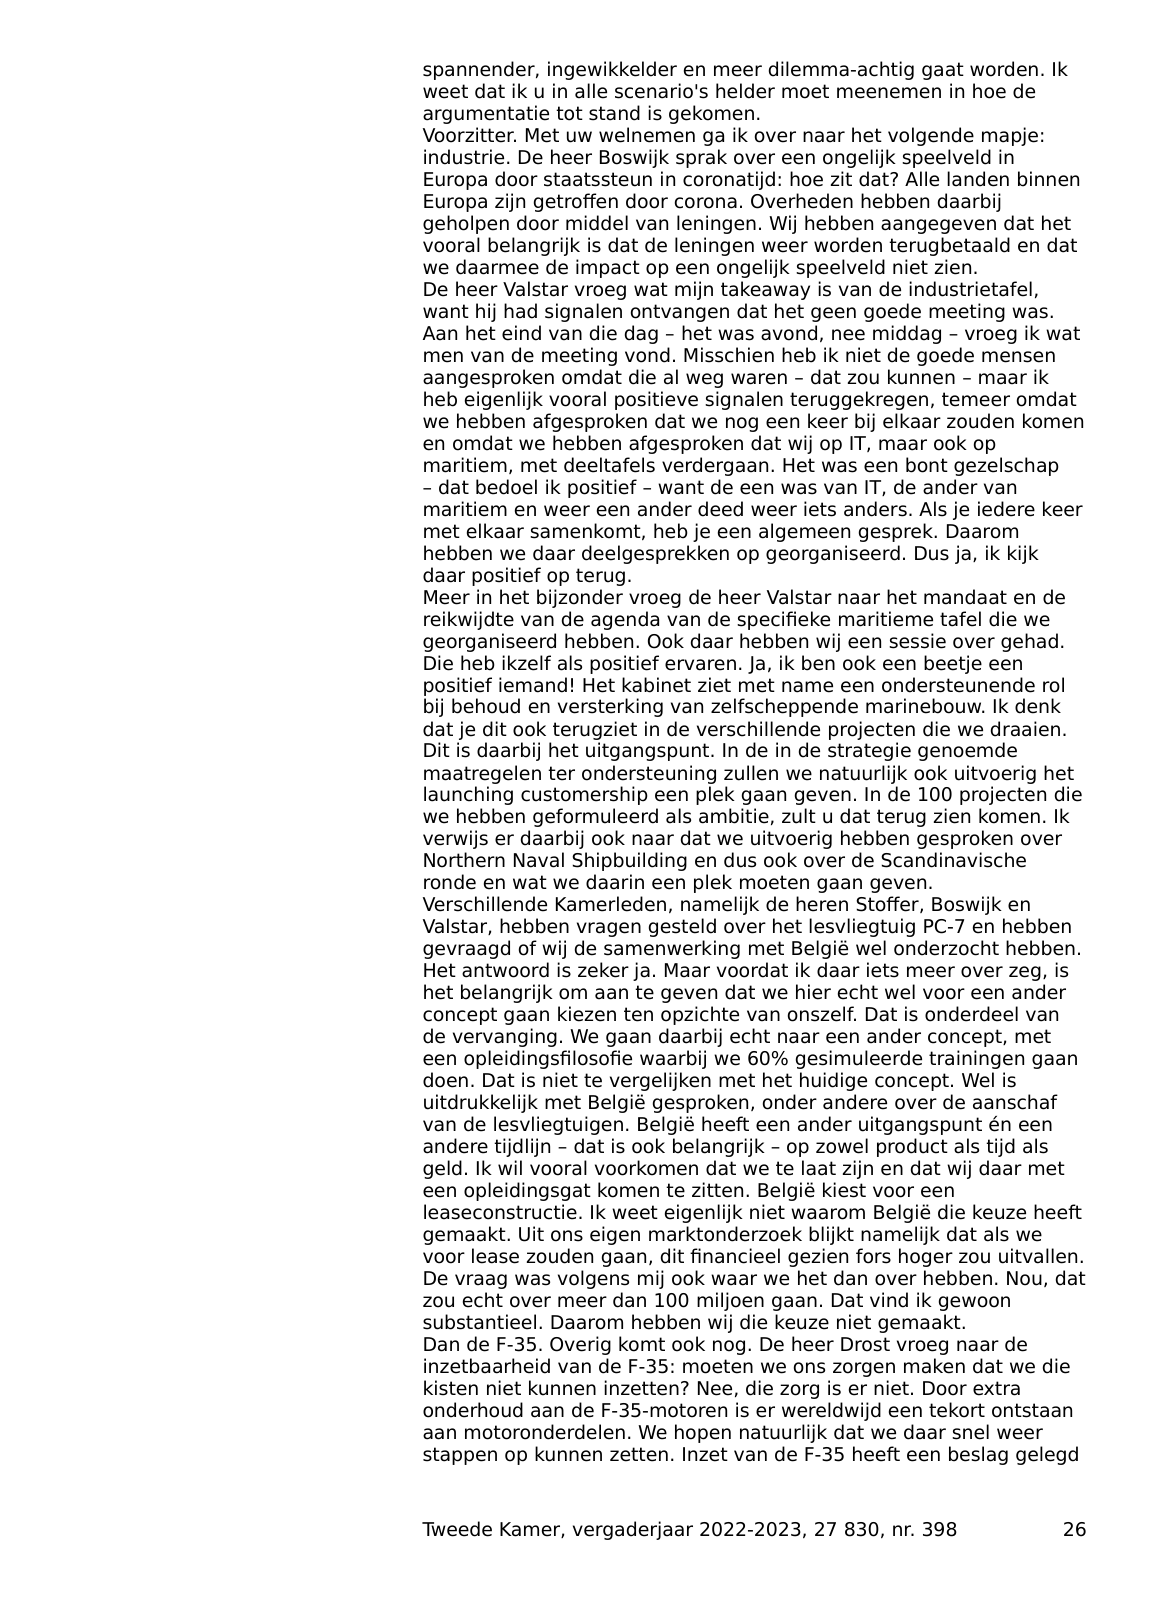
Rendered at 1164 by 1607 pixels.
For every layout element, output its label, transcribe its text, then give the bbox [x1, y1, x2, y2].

text Voorzitter. Met uw welnemen ga ik over naar het volgende mapje: industrie. De heer Boswijk sprak over een ongelijk speelveld in Europa door staatssteun in coronatijd: hoe zit dat? Alle landen binnen Europa zijn getroffen door corona. Overheden hebben daarbij geholpen door middel van leningen. Wij hebben aangegeven dat het vooral belangrijk is dat de leningen weer worden terugbetaald en dat we daarmee de impact op een ongelijk speelveld niet zien. [422, 125, 1087, 279]
text De heer Valstar vroeg wat mijn takeaway is van de industrietafel, want hij had signalen ontvangen dat het geen goede meeting was. Aan het eind van die dag – het was avond, nee middag – vroeg ik wat men van de meeting vond. Misschien heb ik niet de goede mensen aangesproken omdat die al weg waren – dat zou kunnen – maar ik heb eigenlijk vooral positieve signalen teruggekregen, temeer omdat we hebben afgesproken dat we nog een keer bij elkaar zouden komen en omdat we hebben afgesproken dat wij op IT, maar ook op maritiem, met deeltafels verdergaan. Het was een bont gezelschap – dat bedoel ik positief – want de een was van IT, de ander van maritiem en weer een ander deed weer iets anders. Als je iedere keer met elkaar samenkomt, heb je een algemeen gesprek. Daarom hebben we daar deelgesprekken op georganiseerd. Dus ja, ik kijk daar positief op terug. [422, 279, 1087, 587]
text Meer in het bijzonder vroeg de heer Valstar naar het mandaat en de reikwijdte van de agenda van de specifieke maritieme tafel die we georganiseerd hebben. Ook daar hebben wij een sessie over gehad. Die heb ikzelf als positief ervaren. Ja, ik ben ook een beetje een positief iemand! Het kabinet ziet met name een ondersteunende rol bij behoud en versterking van zelfscheppende marinebouw. Ik denk dat je dit ook terugziet in de verschillende projecten die we draaien. Dit is daarbij het uitgangspunt. In de in de strategie genoemde maatregelen ter ondersteuning zullen we natuurlijk ook uitvoerig het launching customership een plek gaan geven. In de 100 projecten die we hebben geformuleerd als ambitie, zult u dat terug zien komen. Ik verwijs er daarbij ook naar dat we uitvoerig hebben gesproken over Northern Naval Shipbuilding en dus ook over de Scandinavische ronde en wat we daarin een plek moeten gaan geven. [422, 587, 1087, 894]
text Dan de F-35. Overig komt ook nog. De heer Drost vroeg naar de inzetbaarheid van de F-35: moeten we ons zorgen maken dat we die kisten niet kunnen inzetten? Nee, die zorg is er niet. Door extra onderhoud aan de F-35-motoren is er wereldwijd een tekort ontstaan aan motoronderdelen. We hopen natuurlijk dat we daar snel weer stappen op kunnen zetten. Inzet van de F-35 heeft een beslag gelegd [422, 1334, 1087, 1466]
text spannender, ingewikkelder en meer dilemma-achtig gaat worden. Ik weet dat ik u in alle scenario's helder moet meenemen in hoe de argumentatie tot stand is gekomen. [422, 59, 1087, 125]
text Verschillende Kamerleden, namelijk de heren Stoffer, Boswijk en Valstar, hebben vragen gesteld over het lesvliegtuig PC-7 en hebben gevraagd of wij de samenwerking met België wel onderzocht hebben. Het antwoord is zeker ja. Maar voordat ik daar iets meer over zeg, is het belangrijk om aan te geven dat we hier echt wel voor een ander concept gaan kiezen ten opzichte van onszelf. Dat is onderdeel van de vervanging. We gaan daarbij echt naar een ander concept, met een opleidingsfilosofie waarbij we 60% gesimuleerde trainingen gaan doen. Dat is niet te vergelijken met het huidige concept. Wel is uitdrukkelijk met België gesproken, onder andere over de aanschaf van de lesvliegtuigen. België heeft een ander uitgangspunt én een andere tijdlijn – dat is ook belangrijk – op zowel product als tijd als geld. Ik wil vooral voorkomen dat we te laat zijn en dat wij daar met een opleidingsgat komen te zitten. België kiest voor een leaseconstructie. Ik weet eigenlijk niet waarom België die keuze heeft gemaakt. Uit ons eigen marktonderzoek blijkt namelijk dat als we voor lease zouden gaan, dit financieel gezien fors hoger zou uitvallen. De vraag was volgens mij ook waar we het dan over hebben. Nou, dat zou echt over meer dan 100 miljoen gaan. Dat vind ik gewoon substantieel. Daarom hebben wij die keuze niet gemaakt. [422, 894, 1087, 1334]
